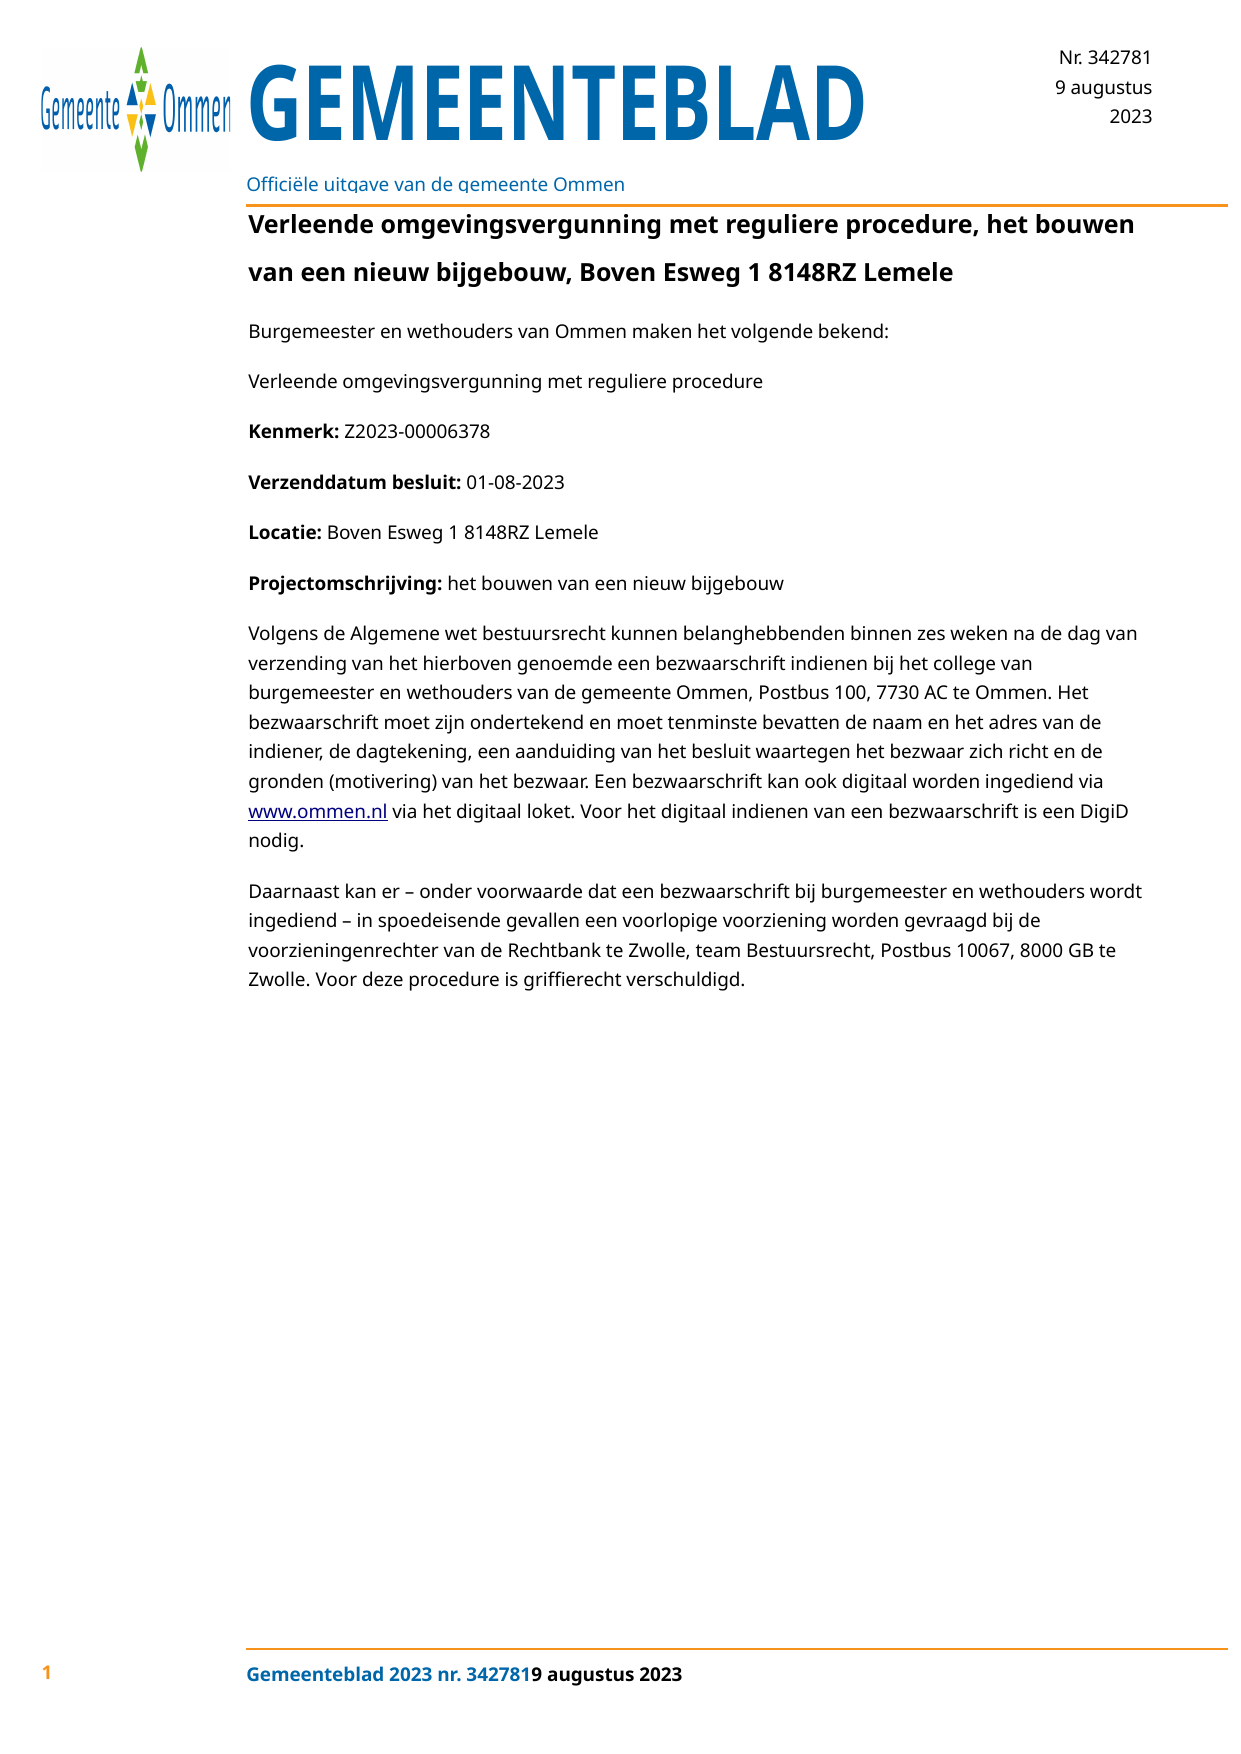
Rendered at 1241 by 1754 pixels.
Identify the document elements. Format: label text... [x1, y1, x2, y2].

picture [41, 47, 231, 172]
text Burgemeester en wethouders van Ommen maken het volgende bekend: [248, 318, 1152, 344]
text Locatie: Boven Esweg 1 8148RZ Lemele [248, 519, 1152, 545]
text Verleende omgevingsvergunning met reguliere procedure [248, 368, 1152, 394]
text Volgens de Algemene wet bestuursrecht kunnen belanghebbenden binnen zes weken na de dag van verzending van het hierboven genoemde een bezwaarschrift indienen bij het college van burgemeester en wethouders van de gemeente Ommen, Postbus 100, 7730 AC te Ommen. Het bezwaarschrift moet zijn ondertekend en moet tenminste bevatten de naam en het adres van de indiener, de dagtekening, een aanduiding van het besluit waartegen het bezwaar zich richt en de gronden (motivering) van het bezwaar. Een bezwaarschrift kan ook digitaal worden ingediend via www.ommen.nl via het digitaal loket. Voor het digitaal indienen van een bezwaarschrift is een DigiD nodig. [248, 620, 1152, 853]
text Verleende omgevingsvergunning met reguliere procedure, het bouwen van een nieuw bijgebouw, Boven Esweg 1 8148RZ Lemele [248, 207, 1152, 288]
text Verzenddatum besluit: 01-08-2023 [248, 469, 1152, 495]
text Kenmerk: Z2023-00006378 [248, 419, 1152, 444]
text Projectomschrijving: het bouwen van een nieuw bijgebouw [248, 570, 1152, 596]
text Daarnaast kan er – onder voorwaarde dat een bezwaarschrift bij burgemeester en wethouders wordt ingediend – in spoedeisende gevallen een voorlopige voorziening worden gevraagd bij de voorzieningenrechter van de Rechtbank te Zwolle, team Bestuursrecht, Postbus 10067, 8000 GB te Zwolle. Voor deze procedure is griffierecht verschuldigd. [248, 878, 1152, 992]
